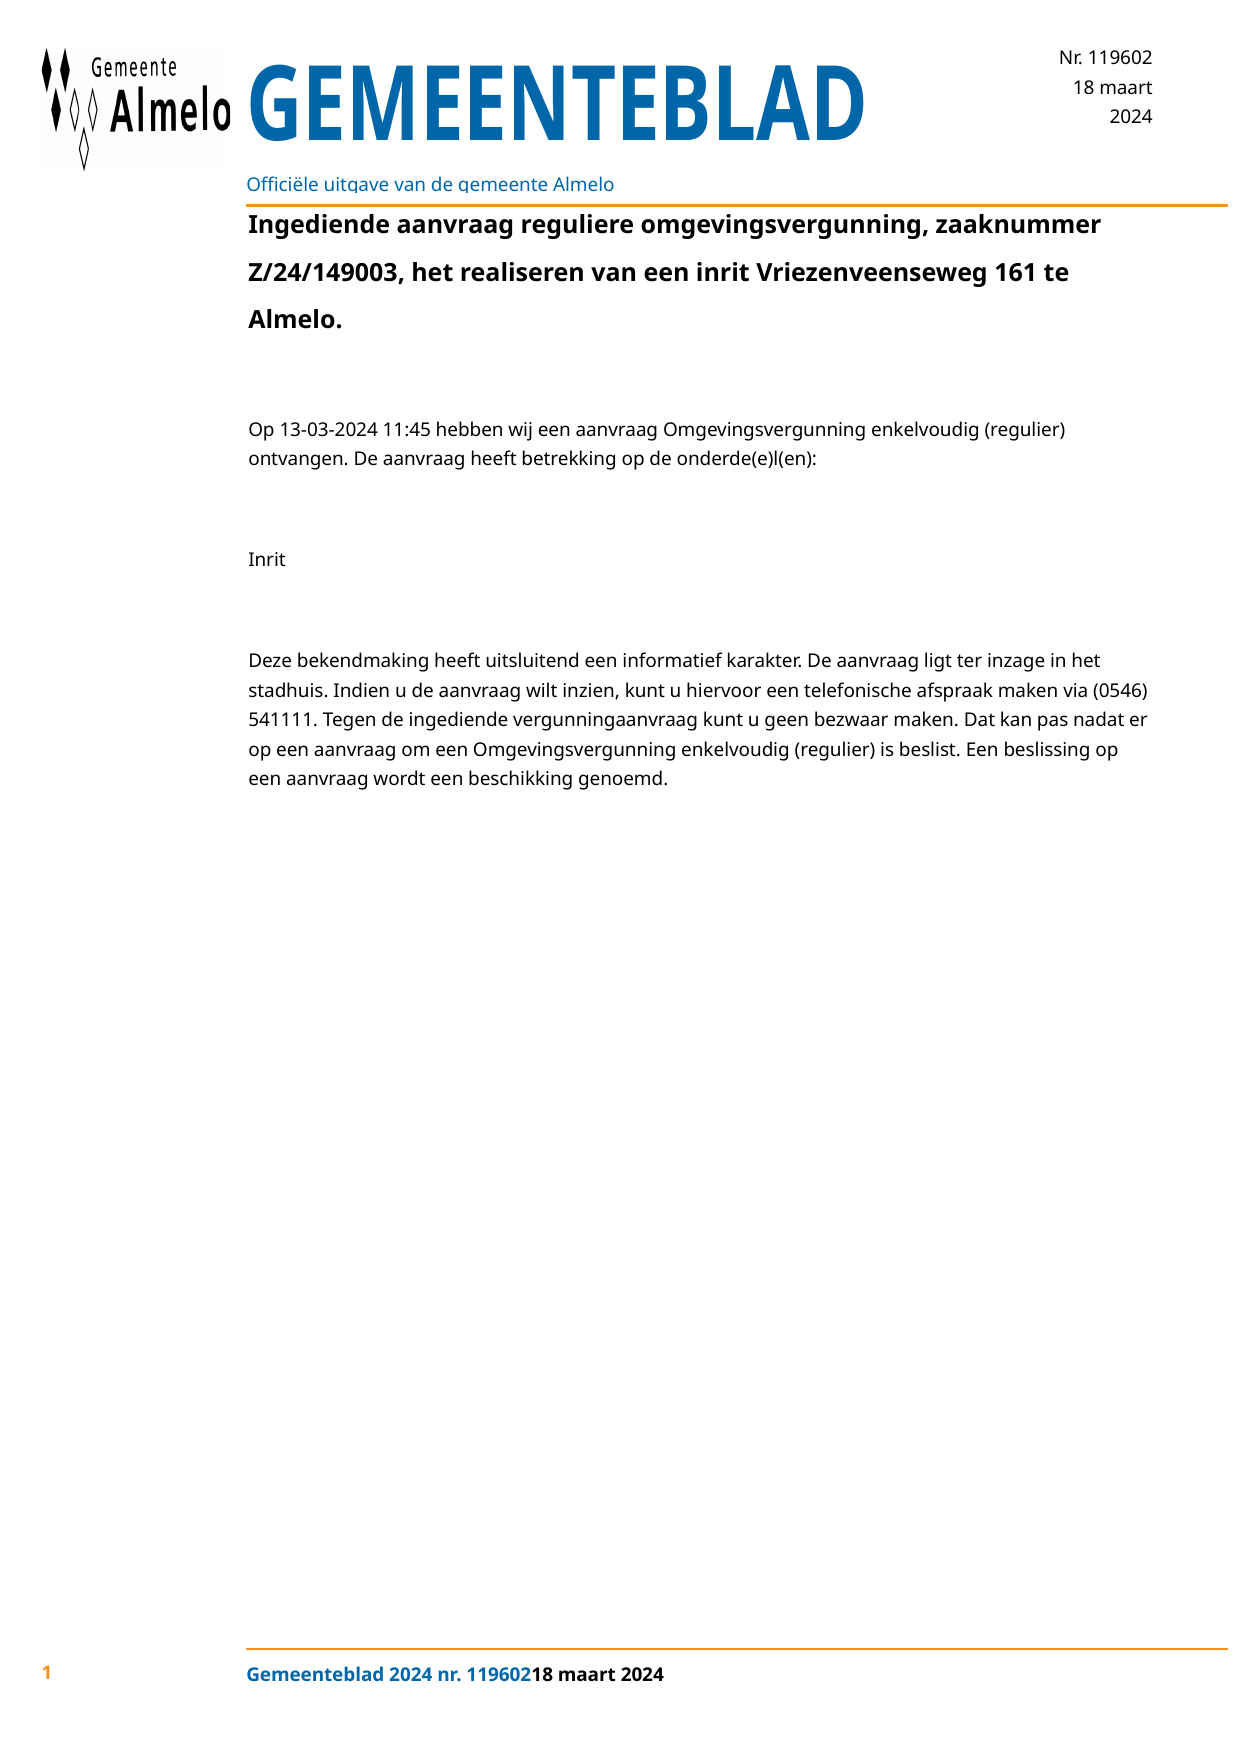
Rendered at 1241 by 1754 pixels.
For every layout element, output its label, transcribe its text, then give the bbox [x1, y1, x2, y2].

text Op 13-03-2024 11:45 hebben wij een aanvraag Omgevingsvergunning enkelvoudig (regulier) ontvangen. De aanvraag heeft betrekking op de onderde(e)l(en): [248, 416, 1152, 471]
text Ingediende aanvraag reguliere omgevingsvergunning, zaaknummer Z/24/149003, het realiseren van een inrit Vriezenveenseweg 161 te Almelo. [248, 207, 1152, 336]
text Deze bekendmaking heeft uitsluitend een informatief karakter. De aanvraag ligt ter inzage in het stadhuis. Indien u de aanvraag wilt inzien, kunt u hiervoor een telefonische afspraak maken via (0546) 541111. Tegen de ingediende vergunningaanvraag kunt u geen bezwaar maken. Dat kan pas nadat er op een aanvraag om een Omgevingsvergunning enkelvoudig (regulier) is beslist. Een beslissing op een aanvraag wordt een beschikking genoemd. [248, 647, 1152, 791]
text Inrit [248, 546, 1152, 572]
picture [41, 47, 231, 172]
